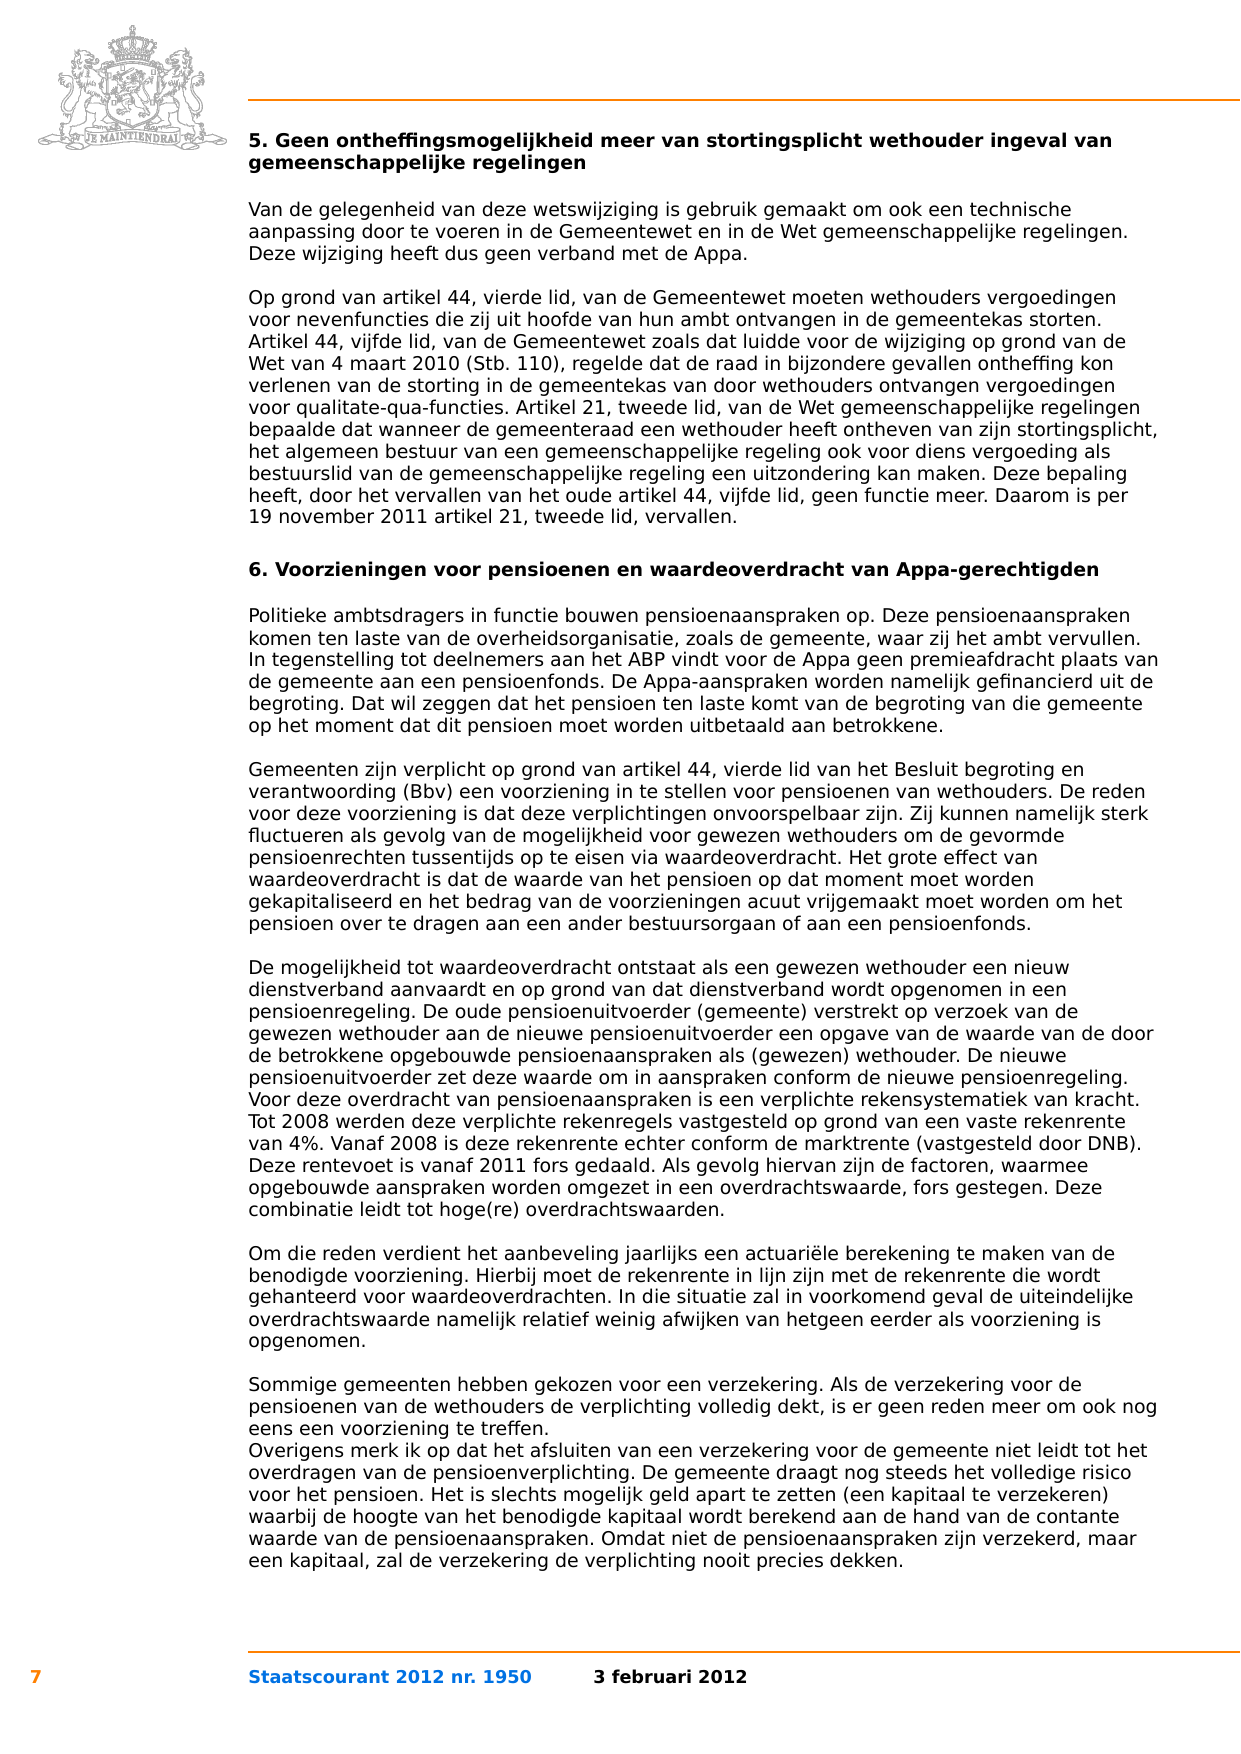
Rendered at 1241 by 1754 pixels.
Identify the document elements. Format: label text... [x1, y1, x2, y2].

text Politieke ambtsdragers in functie bouwen pensioenaanspraken op. Deze pensioenaanspraken komen ten laste van de overheidsorganisatie, zoals de gemeente, waar zij het ambt vervullen. In tegenstelling tot deelnemers aan het ABP vindt voor de Appa geen premieafdracht plaats van de gemeente aan een pensioenfonds. De Appa-aanspraken worden namelijk gefinancierd uit de begroting. Dat wil zeggen dat het pensioen ten laste komt van de begroting van die gemeente op het moment dat dit pensioen moet worden uitbetaald aan betrokkene. [248, 605, 1163, 737]
subtitle 6. Voorzieningen voor pensioenen en waardeoverdracht van Appa-gerechtigden [248, 558, 1163, 580]
text Om die reden verdient het aanbeveling jaarlijks een actuariële berekening te maken van de benodigde voorziening. Hierbij moet de rekenrente in lijn zijn met de rekenrente die wordt gehanteerd voor waardeoverdrachten. In die situatie zal in voorkomend geval de uiteindelijke overdrachtswaarde namelijk relatief weinig afwijken van hetgeen eerder als voorziening is opgenomen. [248, 1242, 1163, 1352]
text Sommige gemeenten hebben gekozen voor een verzekering. Als de verzekering voor de pensioenen van de wethouders de verplichting volledig dekt, is er geen reden meer om ook nog eens een voorziening te treffen. [248, 1374, 1163, 1440]
text Van de gelegenheid van deze wetswijziging is gebruik gemaakt om ook een technische aanpassing door te voeren in de Gemeentewet en in de Wet gemeenschappelijke regelingen. Deze wijziging heeft dus geen verband met de Appa. [248, 199, 1163, 265]
text Overigens merk ik op dat het afsluiten van een verzekering voor de gemeente niet leidt tot het overdragen van de pensioenverplichting. De gemeente draagt nog steeds het volledige risico voor het pensioen. Het is slechts mogelijk geld apart te zetten (een kapitaal te verzekeren) waarbij de hoogte van het benodigde kapitaal wordt berekend aan de hand van de contante waarde van de pensioenaanspraken. Omdat niet de pensioenaanspraken zijn verzekerd, maar een kapitaal, zal de verzekering de verplichting nooit precies dekken. [248, 1440, 1163, 1572]
subtitle 5. Geen ontheffingsmogelijkheid meer van stortingsplicht wethouder ingeval van gemeenschappelijke regelingen [248, 130, 1163, 174]
text Gemeenten zijn verplicht op grond van artikel 44, vierde lid van het Besluit begroting en verantwoording (Bbv) een voorziening in te stellen voor pensioenen van wethouders. De reden voor deze voorziening is dat deze verplichtingen onvoorspelbaar zijn. Zij kunnen namelijk sterk fluctueren als gevolg van de mogelijkheid voor gewezen wethouders om de gevormde pensioenrechten tussentijds op te eisen via waardeoverdracht. Het grote effect van waardeoverdracht is dat de waarde van het pensioen op dat moment moet worden gekapitaliseerd en het bedrag van de voorzieningen acuut vrijgemaakt moet worden om het pensioen over te dragen aan een ander bestuursorgaan of aan een pensioenfonds. [248, 759, 1163, 935]
picture [38, 25, 227, 150]
text De mogelijkheid tot waardeoverdracht ontstaat als een gewezen wethouder een nieuw dienstverband aanvaardt en op grond van dat dienstverband wordt opgenomen in een pensioenregeling. De oude pensioenuitvoerder (gemeente) verstrekt op verzoek van de gewezen wethouder aan de nieuwe pensioenuitvoerder een opgave van de waarde van de door de betrokkene opgebouwde pensioenaanspraken als (gewezen) wethouder. De nieuwe pensioenuitvoerder zet deze waarde om in aanspraken conform de nieuwe pensioenregeling. Voor deze overdracht van pensioenaanspraken is een verplichte rekensystematiek van kracht. Tot 2008 werden deze verplichte rekenregels vastgesteld op grond van een vaste rekenrente van 4%. Vanaf 2008 is deze rekenrente echter conform de marktrente (vastgesteld door DNB). Deze rentevoet is vanaf 2011 fors gedaald. Als gevolg hiervan zijn de factoren, waarmee opgebouwde aanspraken worden omgezet in een overdrachtswaarde, fors gestegen. Deze combinatie leidt tot hoge(re) overdrachtswaarden. [248, 957, 1163, 1221]
text Op grond van artikel 44, vierde lid, van de Gemeentewet moeten wethouders vergoedingen voor nevenfuncties die zij uit hoofde van hun ambt ontvangen in de gemeentekas storten. Artikel 44, vijfde lid, van de Gemeentewet zoals dat luidde voor de wijziging op grond van de Wet van 4 maart 2010 (Stb. 110), regelde dat de raad in bijzondere gevallen ontheffing kon verlenen van de storting in de gemeentekas van door wethouders ontvangen vergoedingen voor qualitate-qua-functies. Artikel 21, tweede lid, van de Wet gemeenschappelijke regelingen bepaalde dat wanneer de gemeenteraad een wethouder heeft ontheven van zijn stortingsplicht, het algemeen bestuur van een gemeenschappelijke regeling ook voor diens vergoeding als bestuurslid van de gemeenschappelijke regeling een uitzondering kan maken. Deze bepaling heeft, door het vervallen van het oude artikel 44, vijfde lid, geen functie meer. Daarom is per 19 november 2011 artikel 21, tweede lid, vervallen. [248, 287, 1163, 528]
